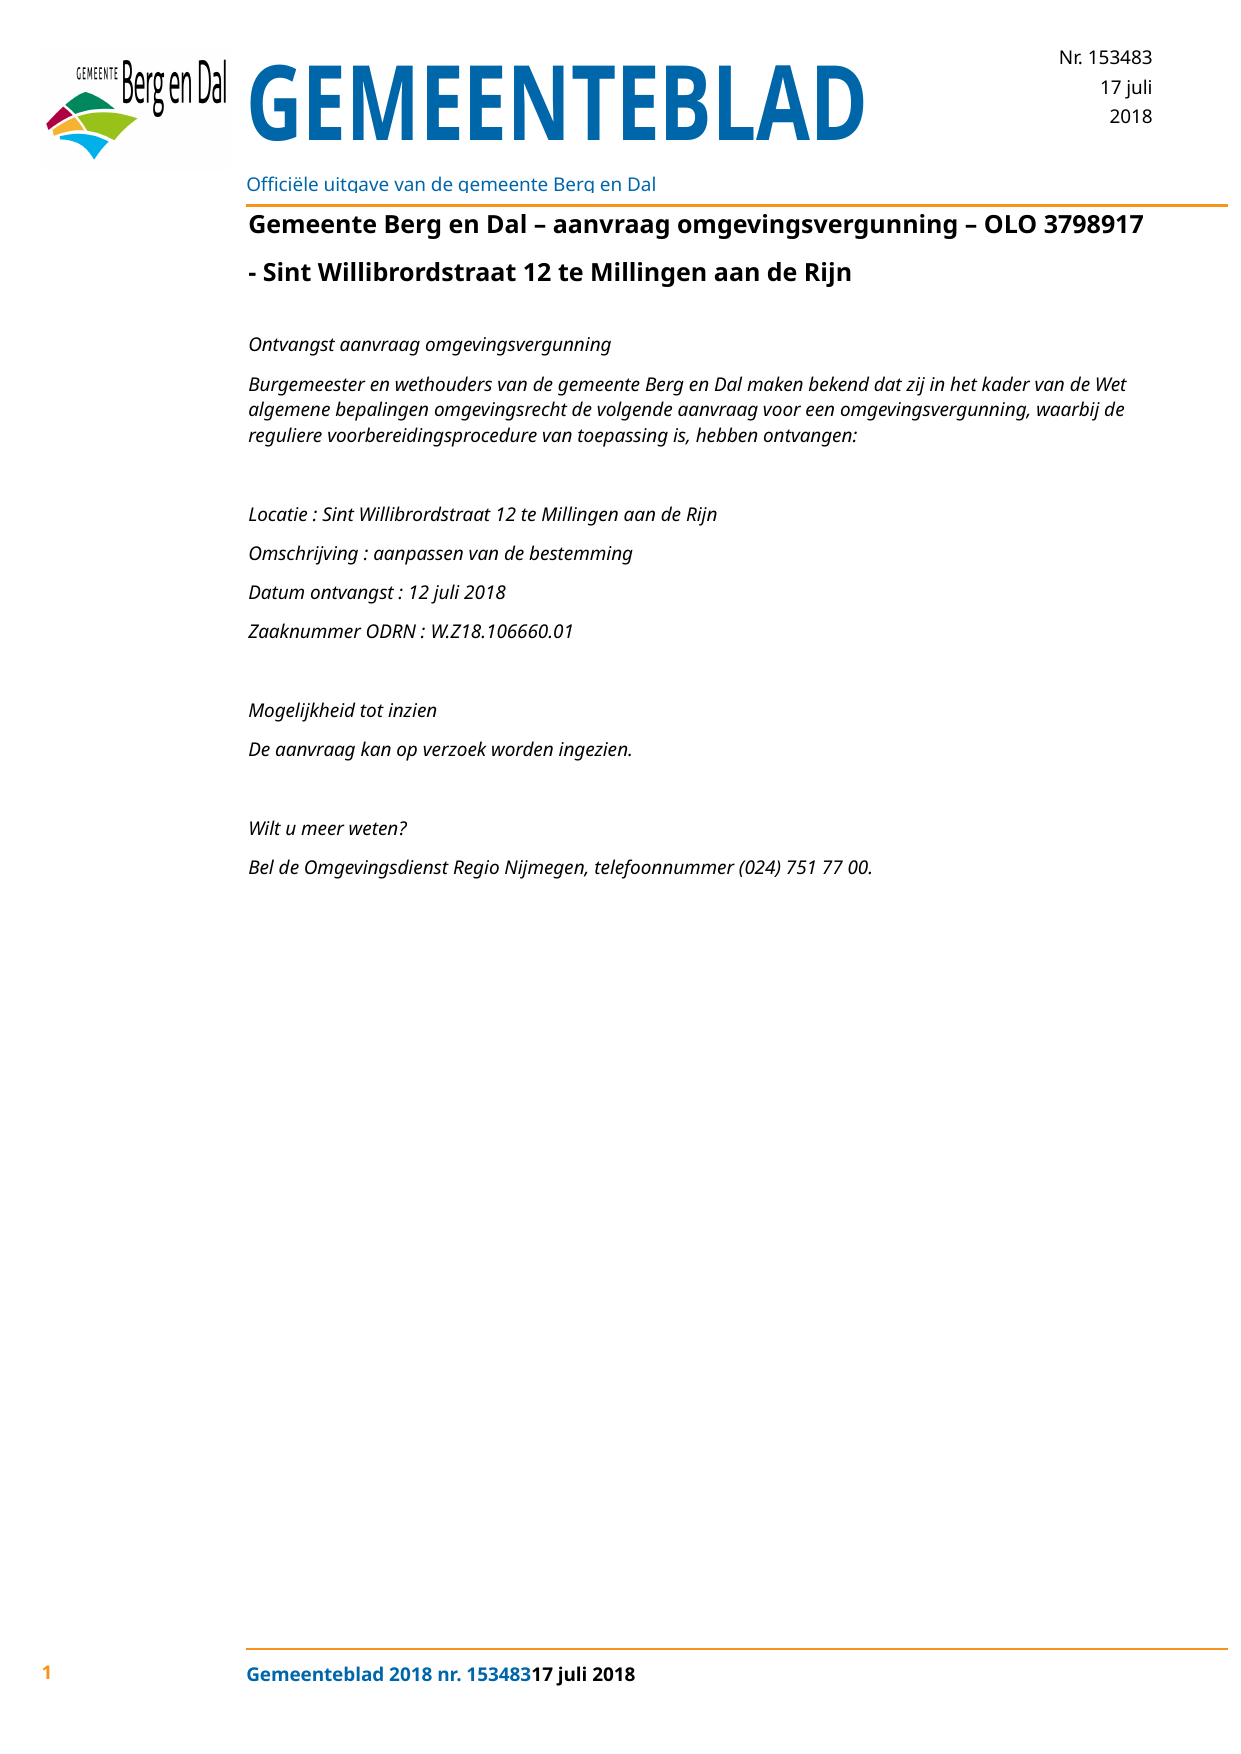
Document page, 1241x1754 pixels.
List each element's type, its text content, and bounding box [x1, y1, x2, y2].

text Datum ontvangst : 12 juli 2018 [248, 579, 1152, 605]
text Mogelijkheid tot inzien [248, 697, 1152, 723]
text Zaaknummer ODRN : W.Z18.106660.01 [248, 618, 1152, 644]
text De aanvraag kan op verzoek worden ingezien. [248, 736, 1152, 762]
text Ontvangst aanvraag omgevingsvergunning [248, 331, 1152, 357]
text Omschrijving : aanpassen van de bestemming [248, 540, 1152, 566]
text Bel de Omgevingsdienst Regio Nijmegen, telefoonnummer (024) 751 77 00. [248, 854, 1152, 880]
text Locatie : Sint Willibrordstraat 12 te Millingen aan de Rijn [248, 501, 1152, 526]
text Wilt u meer weten? [248, 815, 1152, 841]
picture [41, 47, 231, 172]
text Gemeente Berg en Dal – aanvraag omgevingsvergunning – OLO 3798917 - Sint Willibrordstraat 12 te Millingen aan de Rijn [248, 207, 1152, 288]
text Burgemeester en wethouders van de gemeente Berg en Dal maken bekend dat zij in het kader van de Wet algemene bepalingen omgevingsrecht de volgende aanvraag voor een omgevingsvergunning, waarbij de reguliere voorbereidingsprocedure van toepassing is, hebben ontvangen: [248, 371, 1152, 448]
